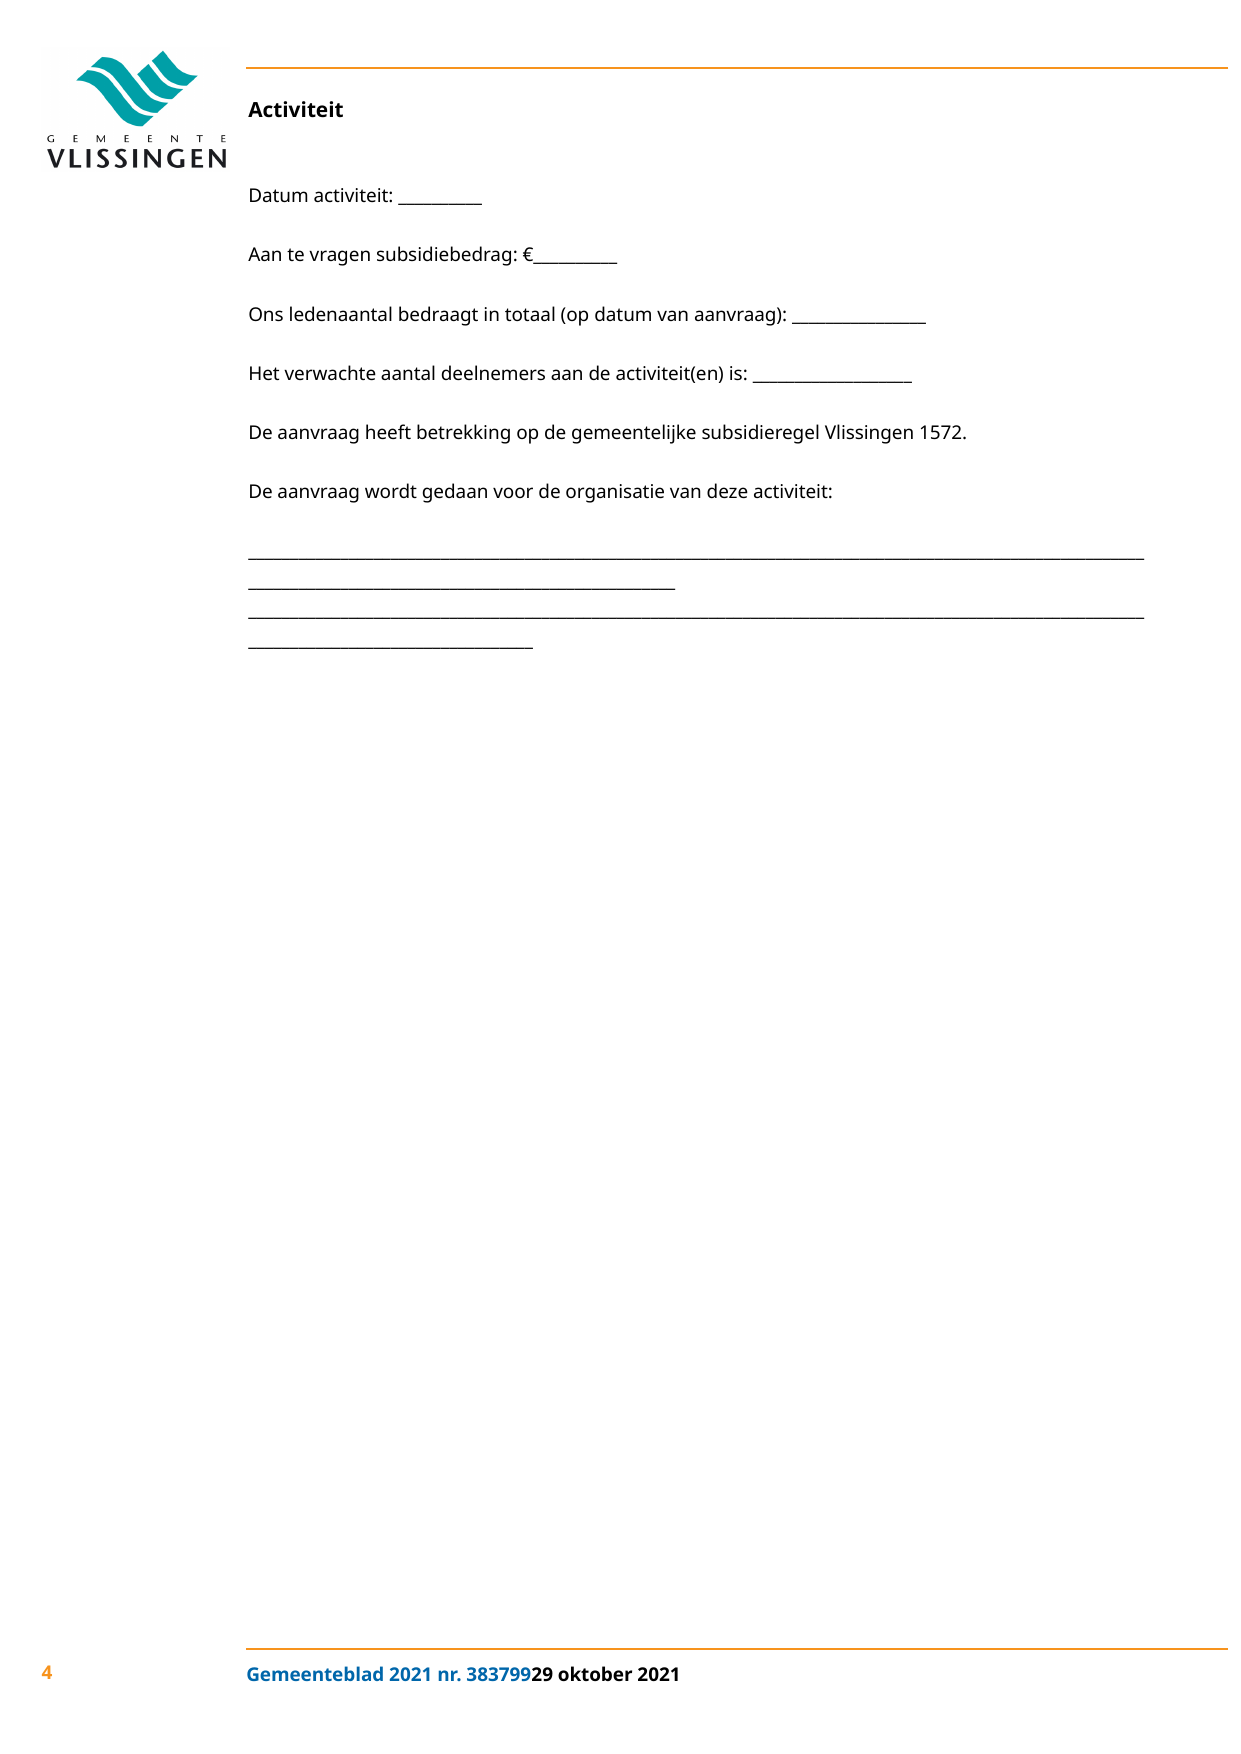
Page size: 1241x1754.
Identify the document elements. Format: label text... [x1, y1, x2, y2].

text Ons ledenaantal bedraagt in totaal (op datum van aanvraag): ________________ [248, 301, 1152, 327]
text De aanvraag heeft betrekking op de gemeentelijke subsidieregel Vlissingen 1572. [248, 419, 1152, 445]
text _____________________________________________________________________________________________________________________________________________ [248, 597, 1152, 652]
text ______________________________________________________________________________________________________________________________________________________________ [248, 537, 1152, 593]
text Het verwachte aantal deelnemers aan de activiteit(en) is: ___________________ [248, 360, 1152, 386]
text De aanvraag wordt gedaan voor de organisatie van deze activiteit: [248, 478, 1152, 504]
picture [41, 47, 231, 172]
text Activiteit [248, 95, 1152, 123]
text Aan te vragen subsidiebedrag: €__________ [248, 242, 1152, 267]
text Datum activiteit: __________ [248, 182, 1152, 208]
